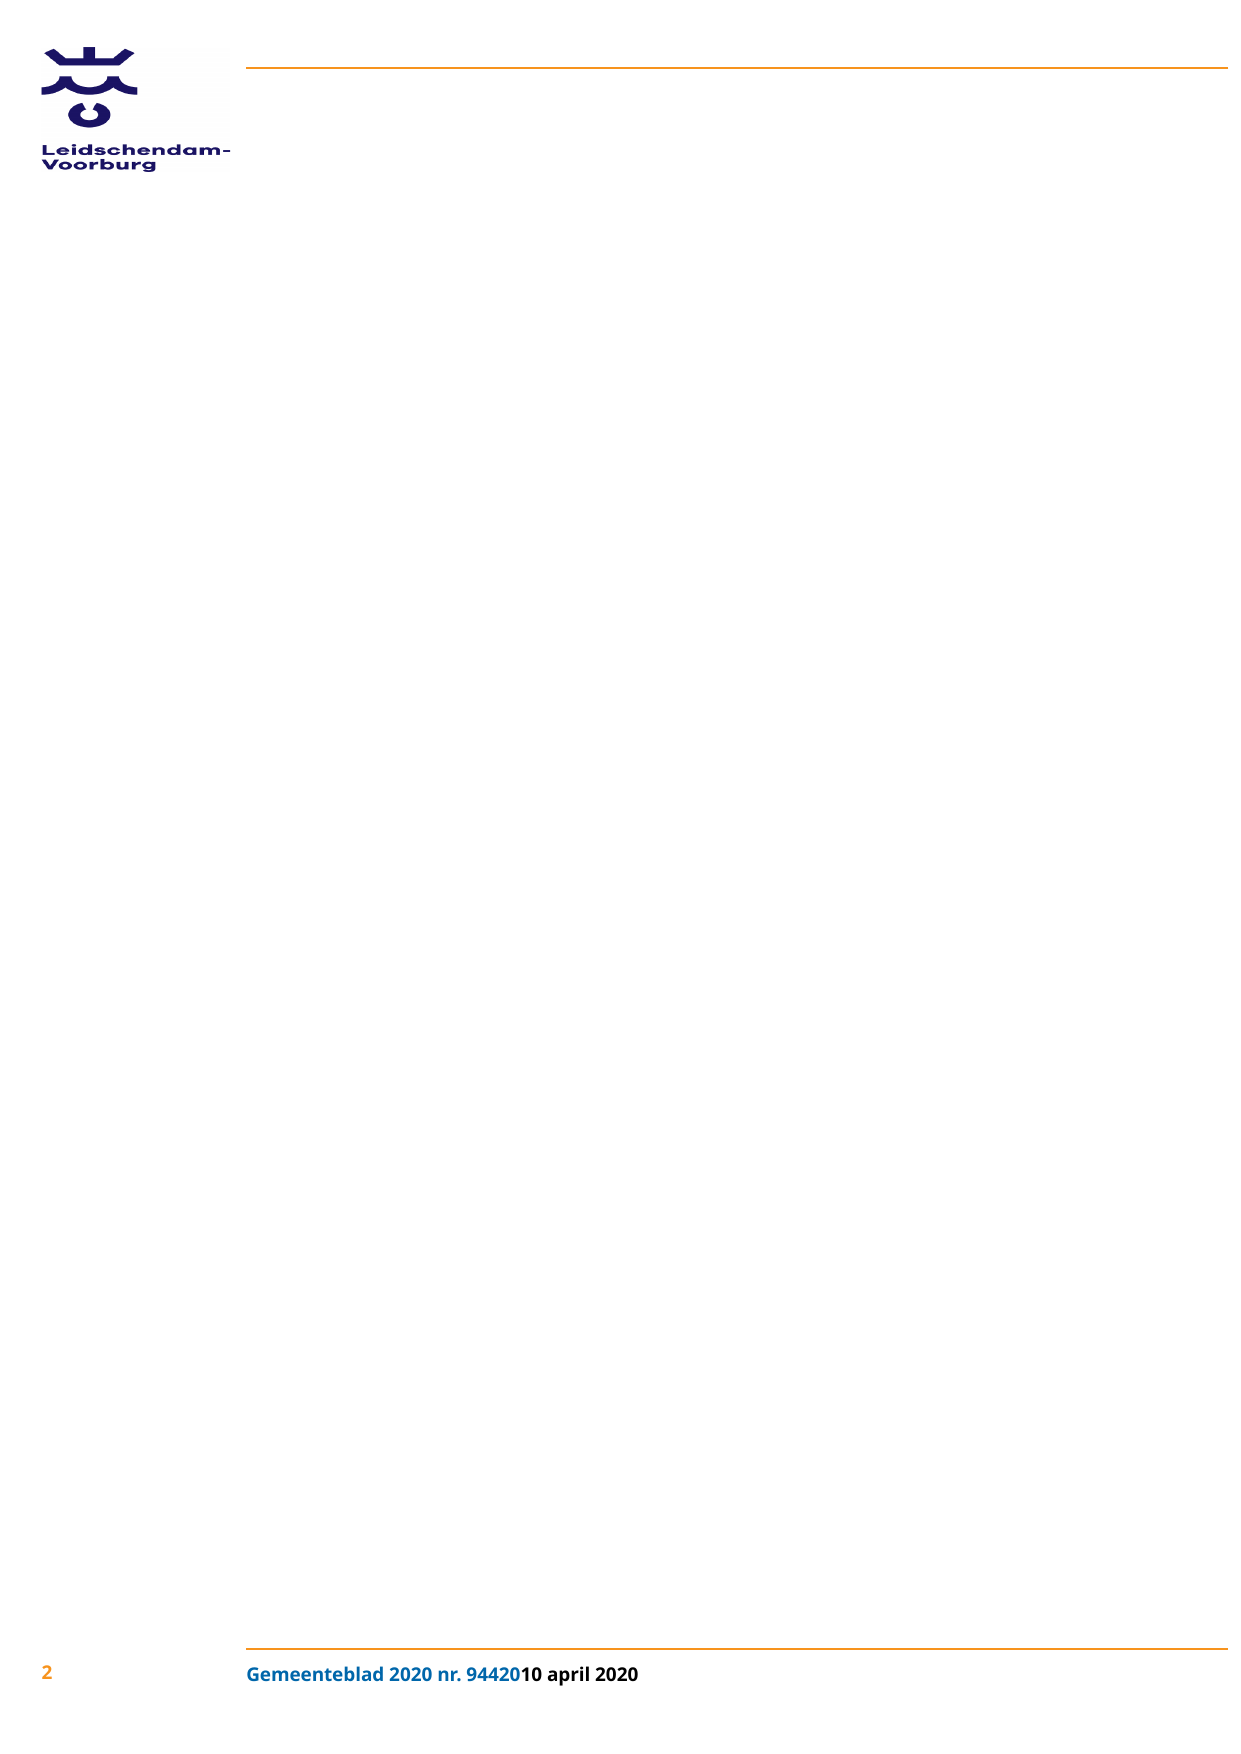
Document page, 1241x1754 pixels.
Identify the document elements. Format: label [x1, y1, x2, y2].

picture [41, 47, 231, 172]
